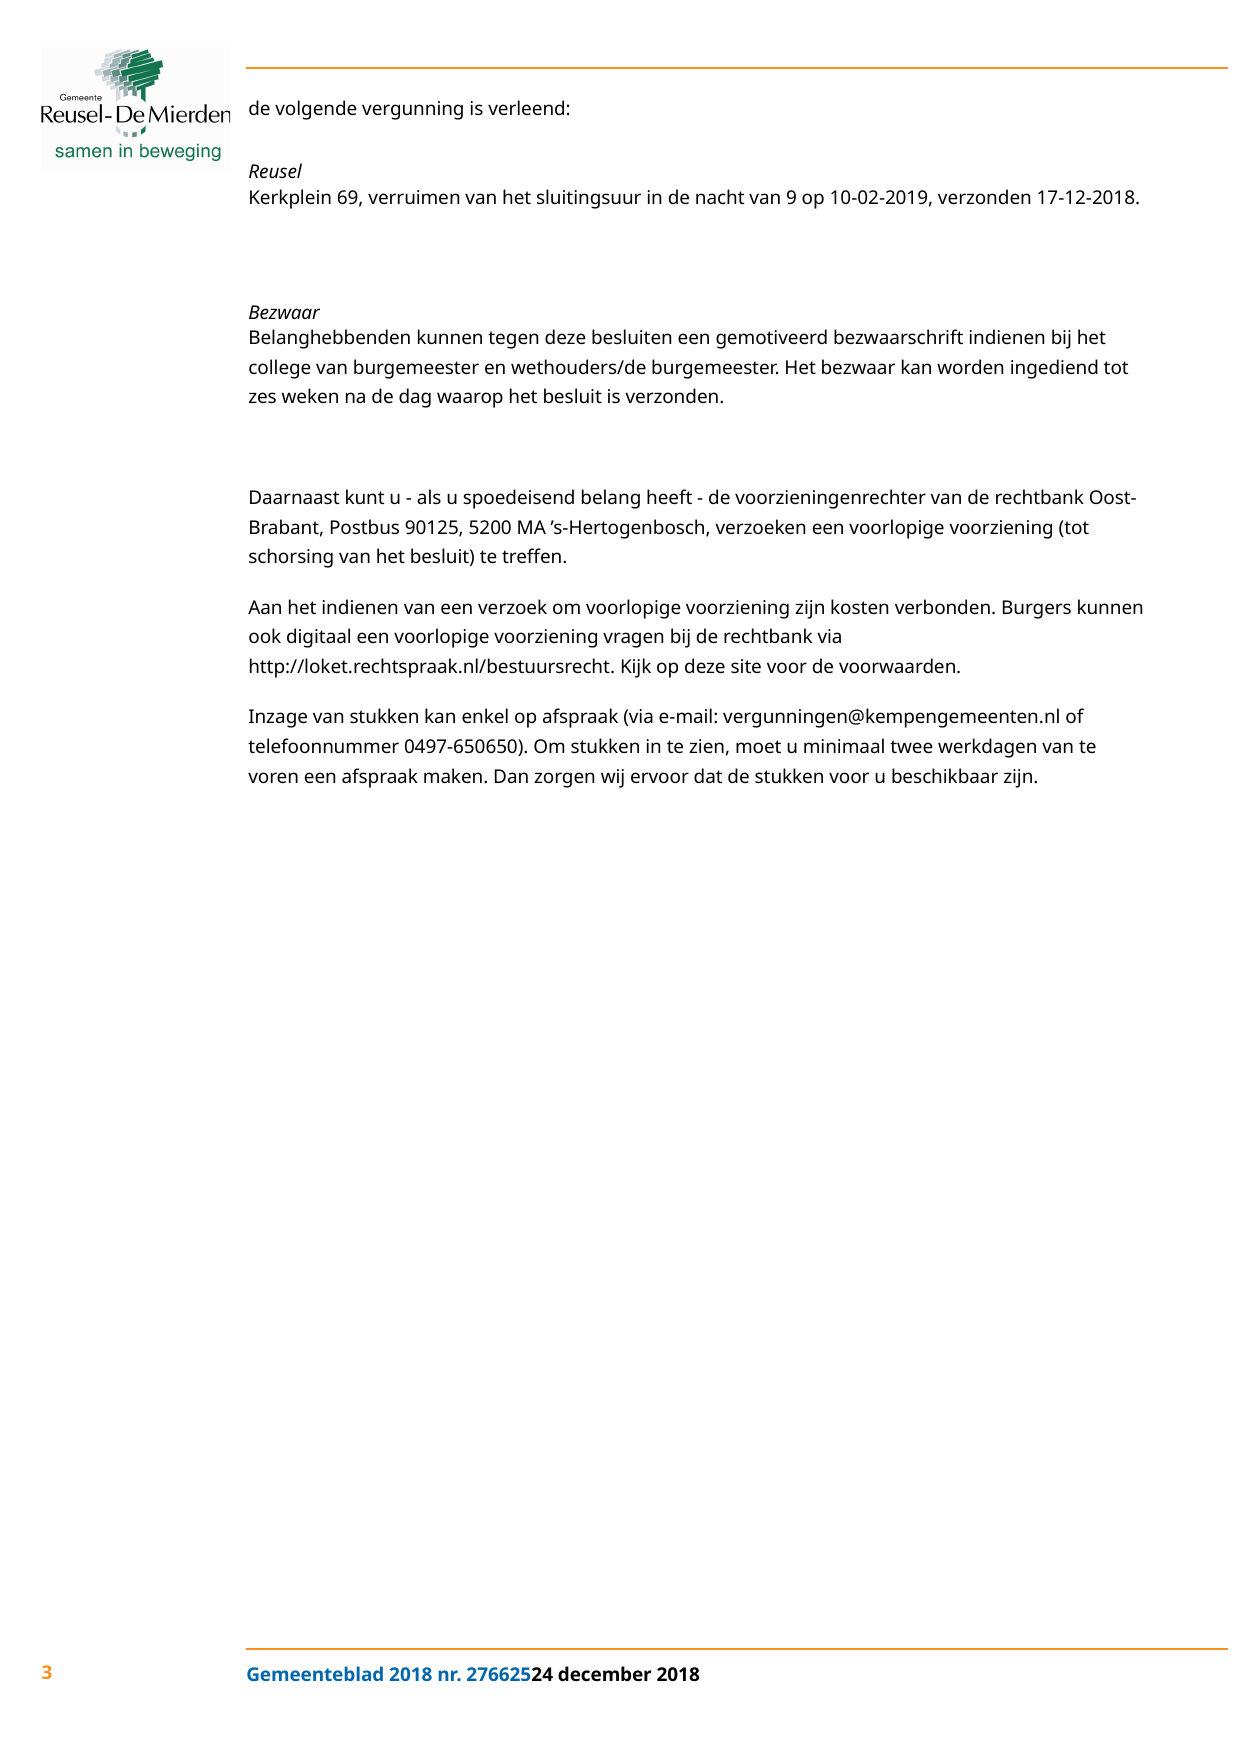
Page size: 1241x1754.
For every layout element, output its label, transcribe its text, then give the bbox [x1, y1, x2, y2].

text Bezwaar [248, 299, 1152, 324]
text Inzage van stukken kan enkel op afspraak (via e-mail: vergunningen@kempengemeenten.nl of telefoonnummer 0497-650650). Om stukken in te zien, moet u minimaal twee werkdagen van te voren een afspraak maken. Dan zorgen wij ervoor dat de stukken voor u beschikbaar zijn. [248, 704, 1152, 789]
text Belanghebbenden kunnen tegen deze besluiten een gemotiveerd bezwaarschrift indienen bij het college van burgemeester en wethouders/de burgemeester. Het bezwaar kan worden ingediend tot zes weken na de dag waarop het besluit is verzonden. [248, 324, 1152, 409]
picture [41, 47, 231, 172]
text Aan het indienen van een verzoek om voorlopige voorziening zijn kosten verbonden. Burgers kunnen ook digitaal een voorlopige voorziening vragen bij de rechtbank via http://loket.rechtspraak.nl/bestuursrecht. Kijk op deze site voor de voorwaarden. [248, 594, 1152, 679]
text Reusel [248, 159, 1152, 184]
text de volgende vergunning is verleend: [248, 95, 1152, 121]
text Kerkplein 69, verruimen van het sluitingsuur in de nacht van 9 op 10-02-2019, verzonden 17-12-2018. [248, 184, 1152, 210]
text Daarnaast kunt u - als u spoedeisend belang heeft - de voorzieningenrechter van de rechtbank Oost-Brabant, Postbus 90125, 5200 MA ’s-Hertogenbosch, verzoeken een voorlopige voorziening (tot schorsing van het besluit) te treffen. [248, 484, 1152, 569]
